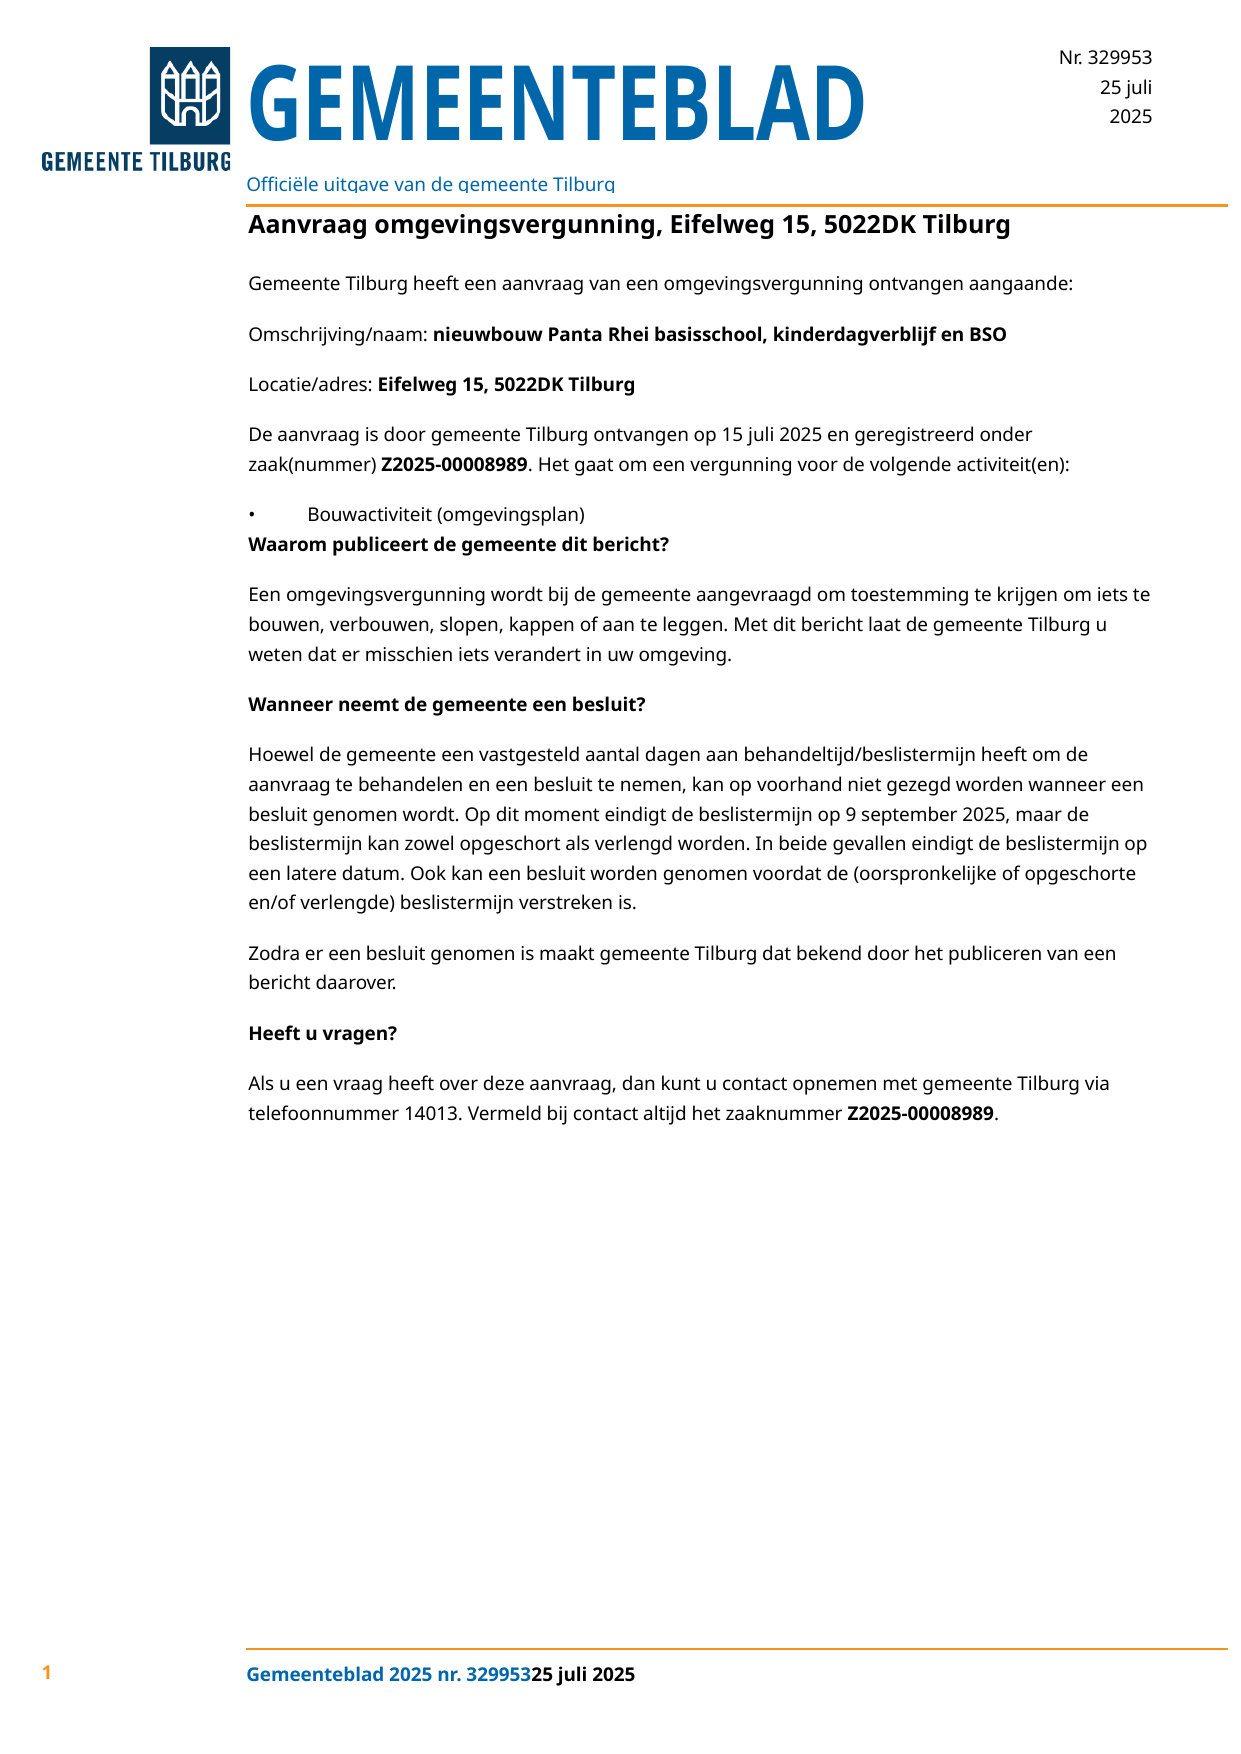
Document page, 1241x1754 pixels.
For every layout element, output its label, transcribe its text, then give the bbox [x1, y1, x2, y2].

picture [41, 47, 231, 172]
text Waarom publiceert de gemeente dit bericht? [248, 531, 1152, 557]
text Zodra er een besluit genomen is maakt gemeente Tilburg dat bekend door het publiceren van een bericht daarover. [248, 940, 1152, 995]
text Een omgevingsvergunning wordt bij de gemeente aangevraagd om toestemming te krijgen om iets te bouwen, verbouwen, slopen, kappen of aan te leggen. Met dit bericht laat de gemeente Tilburg u weten dat er misschien iets verandert in uw omgeving. [248, 582, 1152, 666]
text Gemeente Tilburg heeft een aanvraag van een omgevingsvergunning ontvangen aangaande: [248, 270, 1152, 296]
text Als u een vraag heeft over deze aanvraag, dan kunt u contact opnemen met gemeente Tilburg via telefoonnummer 14013. Vermeld bij contact altijd het zaaknummer Z2025-00008989. [248, 1070, 1152, 1126]
text Heeft u vragen? [248, 1020, 1152, 1046]
text Wanneer neemt de gemeente een besluit? [248, 691, 1152, 717]
text Hoewel de gemeente een vastgesteld aantal dagen aan behandeltijd/beslistermijn heeft om de aanvraag te behandelen en een besluit te nemen, kan op voorhand niet gezegd worden wanneer een besluit genomen wordt. Op dit moment eindigt de beslistermijn op 9 september 2025, maar de beslistermijn kan zowel opgeschort als verlengd worden. In beide gevallen eindigt de beslistermijn op een latere datum. Ook kan een besluit worden genomen voordat de (oorspronkelijke of opgeschorte en/of verlengde) beslistermijn verstreken is. [248, 742, 1152, 915]
list Bouwactiviteit (omgevingsplan) [248, 502, 1152, 527]
text Omschrijving/naam: nieuwbouw Panta Rhei basisschool, kinderdagverblijf en BSO [248, 321, 1152, 346]
text Aanvraag omgevingsvergunning, Eifelweg 15, 5022DK Tilburg [248, 207, 1152, 241]
text Locatie/adres: Eifelweg 15, 5022DK Tilburg [248, 371, 1152, 397]
text De aanvraag is door gemeente Tilburg ontvangen op 15 juli 2025 en geregistreerd onder zaak(nummer) Z2025-00008989. Het gaat om een vergunning voor de volgende activiteit(en): [248, 422, 1152, 477]
